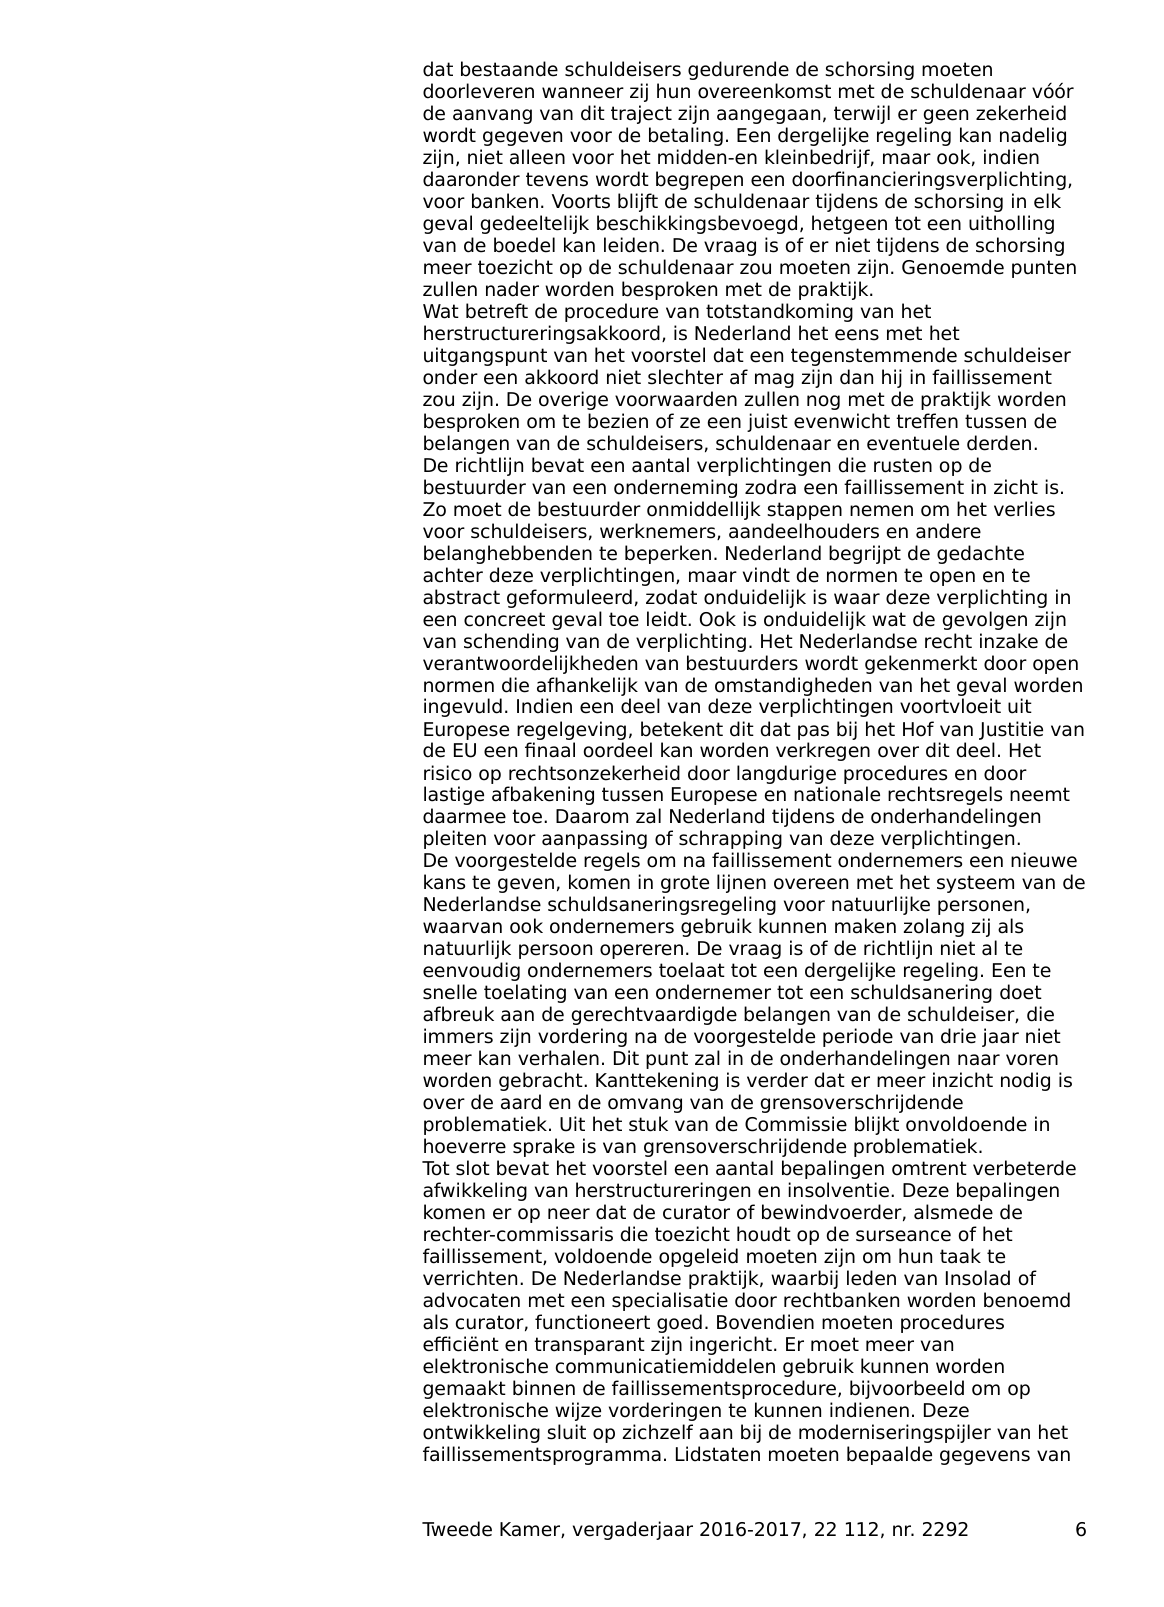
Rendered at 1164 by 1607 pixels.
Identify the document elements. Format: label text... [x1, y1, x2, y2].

text Tot slot bevat het voorstel een aantal bepalingen omtrent verbeterde afwikkeling van herstructureringen en insolventie. Deze bepalingen komen er op neer dat de curator of bewindvoerder, alsmede de rechter-commissaris die toezicht houdt op de surseance of het faillissement, voldoende opgeleid moeten zijn om hun taak te verrichten. De Nederlandse praktijk, waarbij leden van Insolad of advocaten met een specialisatie door rechtbanken worden benoemd als curator, functioneert goed. Bovendien moeten procedures efficiënt en transparant zijn ingericht. Er moet meer van elektronische communicatiemiddelen gebruik kunnen worden gemaakt binnen de faillissementsprocedure, bijvoorbeeld om op elektronische wijze vorderingen te kunnen indienen. Deze ontwikkeling sluit op zichzelf aan bij de moderniseringspijler van het faillissementsprogramma. Lidstaten moeten bepaalde gegevens van [422, 1158, 1087, 1466]
text Wat betreft de procedure van totstandkoming van het herstructureringsakkoord, is Nederland het eens met het uitgangspunt van het voorstel dat een tegenstemmende schuldeiser onder een akkoord niet slechter af mag zijn dan hij in faillissement zou zijn. De overige voorwaarden zullen nog met de praktijk worden besproken om te bezien of ze een juist evenwicht treffen tussen de belangen van de schuldeisers, schuldenaar en eventuele derden. [422, 301, 1087, 455]
text dat bestaande schuldeisers gedurende de schorsing moeten doorleveren wanneer zij hun overeenkomst met de schuldenaar vóór de aanvang van dit traject zijn aangegaan, terwijl er geen zekerheid wordt gegeven voor de betaling. Een dergelijke regeling kan nadelig zijn, niet alleen voor het midden-en kleinbedrijf, maar ook, indien daaronder tevens wordt begrepen een doorfinancieringsverplichting, voor banken. Voorts blijft de schuldenaar tijdens de schorsing in elk geval gedeeltelijk beschikkingsbevoegd, hetgeen tot een uitholling van de boedel kan leiden. De vraag is of er niet tijdens de schorsing meer toezicht op de schuldenaar zou moeten zijn. Genoemde punten zullen nader worden besproken met de praktijk. [422, 59, 1087, 301]
text De richtlijn bevat een aantal verplichtingen die rusten op de bestuurder van een onderneming zodra een faillissement in zicht is. Zo moet de bestuurder onmiddellijk stappen nemen om het verlies voor schuldeisers, werknemers, aandeelhouders en andere belanghebbenden te beperken. Nederland begrijpt de gedachte achter deze verplichtingen, maar vindt de normen te open en te abstract geformuleerd, zodat onduidelijk is waar deze verplichting in een concreet geval toe leidt. Ook is onduidelijk wat de gevolgen zijn van schending van de verplichting. Het Nederlandse recht inzake de verantwoordelijkheden van bestuurders wordt gekenmerkt door open normen die afhankelijk van de omstandigheden van het geval worden ingevuld. Indien een deel van deze verplichtingen voortvloeit uit Europese regelgeving, betekent dit dat pas bij het Hof van Justitie van de EU een finaal oordeel kan worden verkregen over dit deel. Het risico op rechtsonzekerheid door langdurige procedures en door lastige afbakening tussen Europese en nationale rechtsregels neemt daarmee toe. Daarom zal Nederland tijdens de onderhandelingen pleiten voor aanpassing of schrapping van deze verplichtingen. [422, 455, 1087, 850]
text De voorgestelde regels om na faillissement ondernemers een nieuwe kans te geven, komen in grote lijnen overeen met het systeem van de Nederlandse schuldsaneringsregeling voor natuurlijke personen, waarvan ook ondernemers gebruik kunnen maken zolang zij als natuurlijk persoon opereren. De vraag is of de richtlijn niet al te eenvoudig ondernemers toelaat tot een dergelijke regeling. Een te snelle toelating van een ondernemer tot een schuldsanering doet afbreuk aan de gerechtvaardigde belangen van de schuldeiser, die immers zijn vordering na de voorgestelde periode van drie jaar niet meer kan verhalen. Dit punt zal in de onderhandelingen naar voren worden gebracht. Kanttekening is verder dat er meer inzicht nodig is over de aard en de omvang van de grensoverschrijdende problematiek. Uit het stuk van de Commissie blijkt onvoldoende in hoeverre sprake is van grensoverschrijdende problematiek. [422, 850, 1087, 1158]
